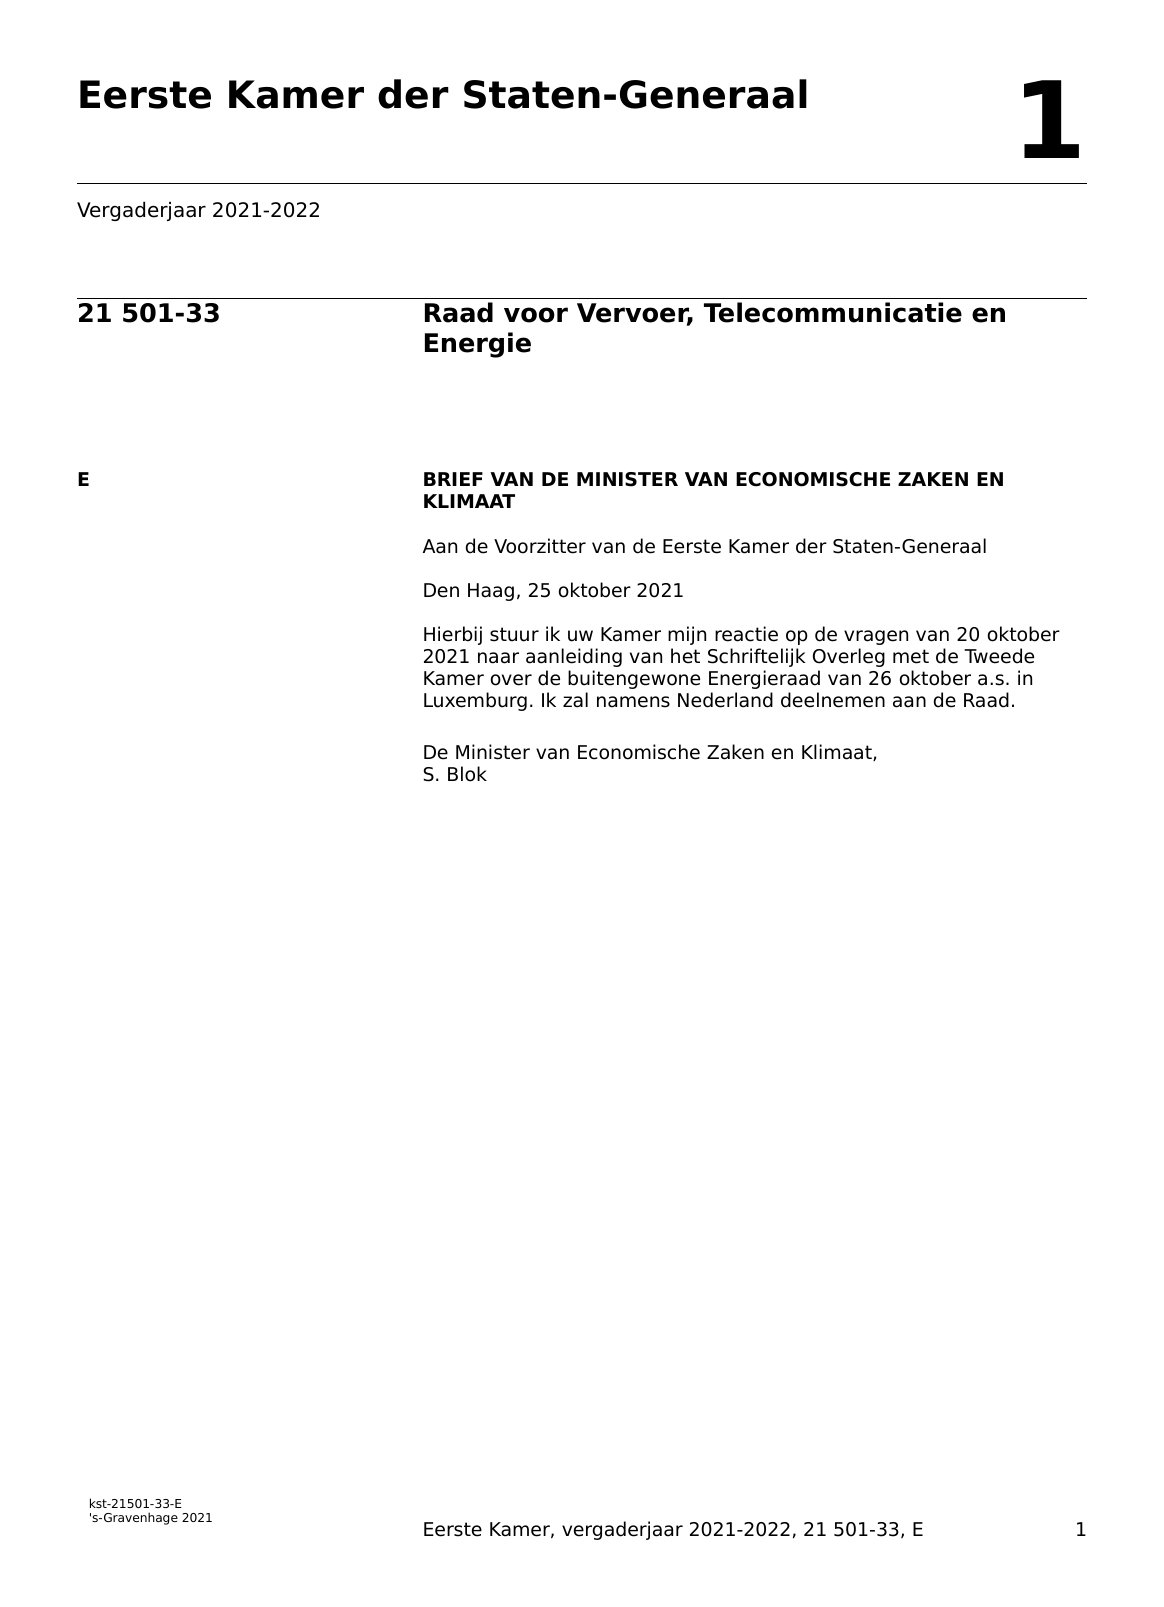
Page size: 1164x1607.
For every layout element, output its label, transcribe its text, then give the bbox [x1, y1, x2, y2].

text Hierbij stuur ik uw Kamer mijn reactie op de vragen van 20 oktober 2021 naar aanleiding van het Schriftelijk Overleg met de Tweede Kamer over de buitengewone Energieraad van 26 oktober a.s. in Luxemburg. Ik zal namens Nederland deelnemen aan de Raad. [422, 624, 1087, 712]
text De Minister van Economische Zaken en Klimaat, S. Blok [422, 742, 1087, 786]
table_header 1 [886, 59, 1087, 183]
text Aan de Voorzitter van de Eerste Kamer der Staten-Generaal [422, 536, 1087, 557]
text kst-21501-33-E [88, 1497, 323, 1511]
subtitle E BRIEF VAN DE MINISTER VAN ECONOMISCHE ZAKEN EN KLIMAAT [77, 469, 1087, 513]
table_cell Vergaderjaar 2021-2022 [77, 184, 1087, 298]
table_header Eerste Kamer der Staten-Generaal [77, 59, 886, 183]
subtitle 21 501-33 Raad voor Vervoer, Telecommunicatie en Energie [77, 299, 1087, 358]
text Den Haag, 25 oktober 2021 [422, 580, 1087, 602]
text 's-Gravenhage 2021 [88, 1511, 323, 1525]
